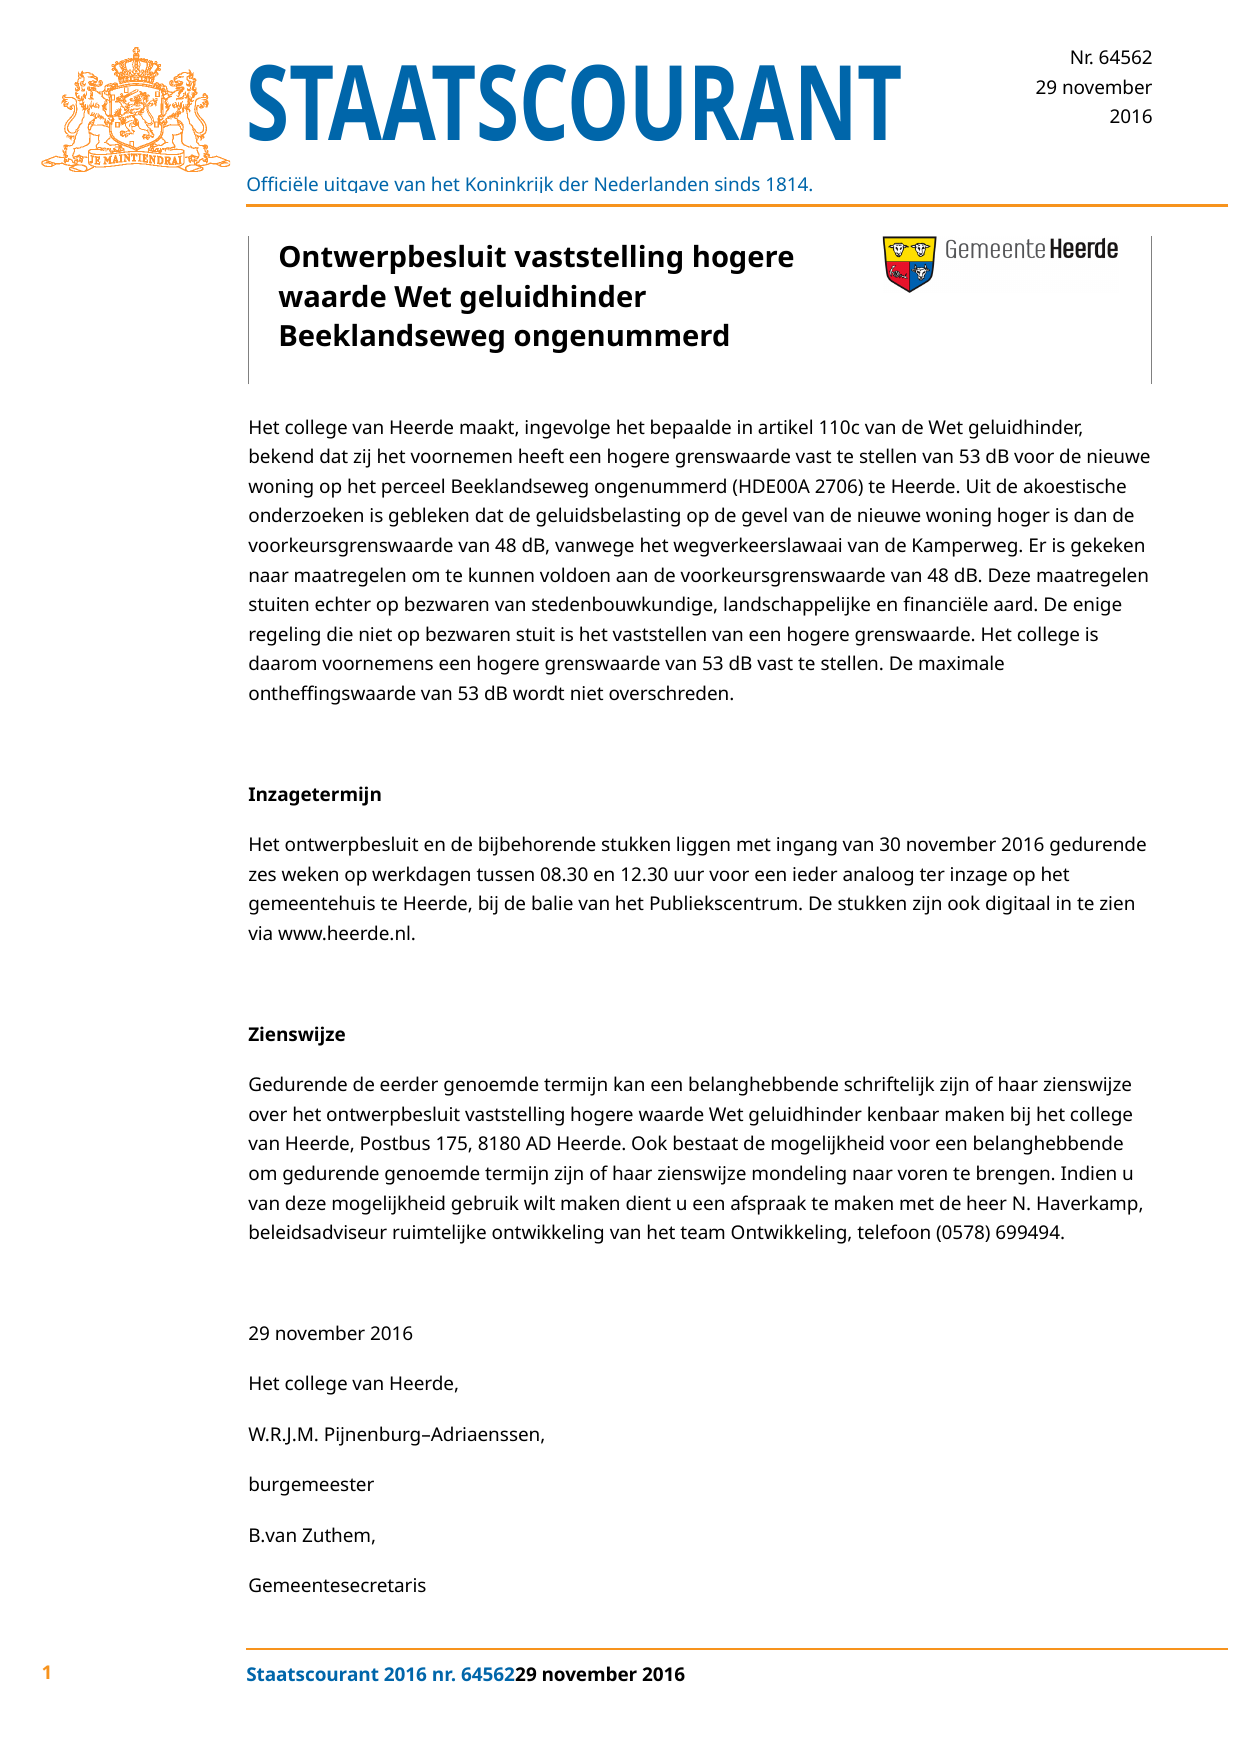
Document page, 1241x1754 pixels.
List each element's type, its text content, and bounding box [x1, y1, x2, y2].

text Inzagetermijn [248, 781, 1152, 807]
text W.R.J.M. Pijnenburg–Adriaenssen, [248, 1421, 1152, 1447]
text 29 november 2016 [248, 1320, 1152, 1346]
picture [41, 47, 231, 172]
text Gedurende de eerder genoemde termijn kan een belanghebbende schriftelijk zijn of haar zienswijze over het ontwerpbesluit vaststelling hogere waarde Wet geluidhinder kenbaar maken bij het college van Heerde, Postbus 175, 8180 AD Heerde. Ook bestaat de mogelijkheid voor een belanghebbende om gedurende genoemde termijn zijn of haar zienswijze mondeling naar voren te brengen. Indien u van deze mogelijkheid gebruik wilt maken dient u een afspraak te maken met de heer N. Haverkamp, beleidsadviseur ruimtelijke ontwikkeling van het team Ontwikkeling, telefoon (0578) 699494. [248, 1071, 1152, 1245]
text Zienswijze [248, 1021, 1152, 1047]
text burgemeester [248, 1471, 1152, 1497]
text Het college van Heerde, [248, 1371, 1152, 1396]
text Gemeentesecretaris [248, 1572, 1152, 1598]
table_header [850, 236, 882, 292]
table_header Ontwerpbesluit vaststelling hogere waarde Wet geluidhinder Beeklandseweg ongenummerd [249, 236, 850, 384]
text Het ontwerpbesluit en de bijbehorende stukken liggen met ingang van 30 november 2016 gedurende zes weken op werkdagen tussen 08.30 en 12.30 uur voor een ieder analoog ter inzage op het gemeentehuis te Heerde, bij de balie van het Publiekscentrum. De stukken zijn ook digitaal in te zien via www.heerde.nl. [248, 831, 1152, 946]
table_header [1119, 236, 1151, 292]
picture [882, 236, 1119, 293]
text Het college van Heerde maakt, ingevolge het bepaalde in artikel 110c van de Wet geluidhinder, bekend dat zij het voornemen heeft een hogere grenswaarde vast te stellen van 53 dB voor de nieuwe woning op het perceel Beeklandseweg ongenummerd (HDE00A 2706) te Heerde. Uit de akoestische onderzoeken is gebleken dat de geluidsbelasting op de gevel van de nieuwe woning hoger is dan de voorkeursgrenswaarde van 48 dB, vanwege het wegverkeerslawaai van de Kamperweg. Er is gekeken naar maatregelen om te kunnen voldoen aan de voorkeursgrenswaarde van 48 dB. Deze maatregelen stuiten echter op bezwaren van stedenbouwkundige, landschappelijke en financiële aard. De enige regeling die niet op bezwaren stuit is het vaststellen van een hogere grenswaarde. Het college is daarom voornemens een hogere grenswaarde van 53 dB vast te stellen. De maximale ontheffingswaarde van 53 dB wordt niet overschreden. [248, 414, 1152, 706]
text B.van Zuthem, [248, 1522, 1152, 1548]
table_header [850, 293, 1151, 384]
